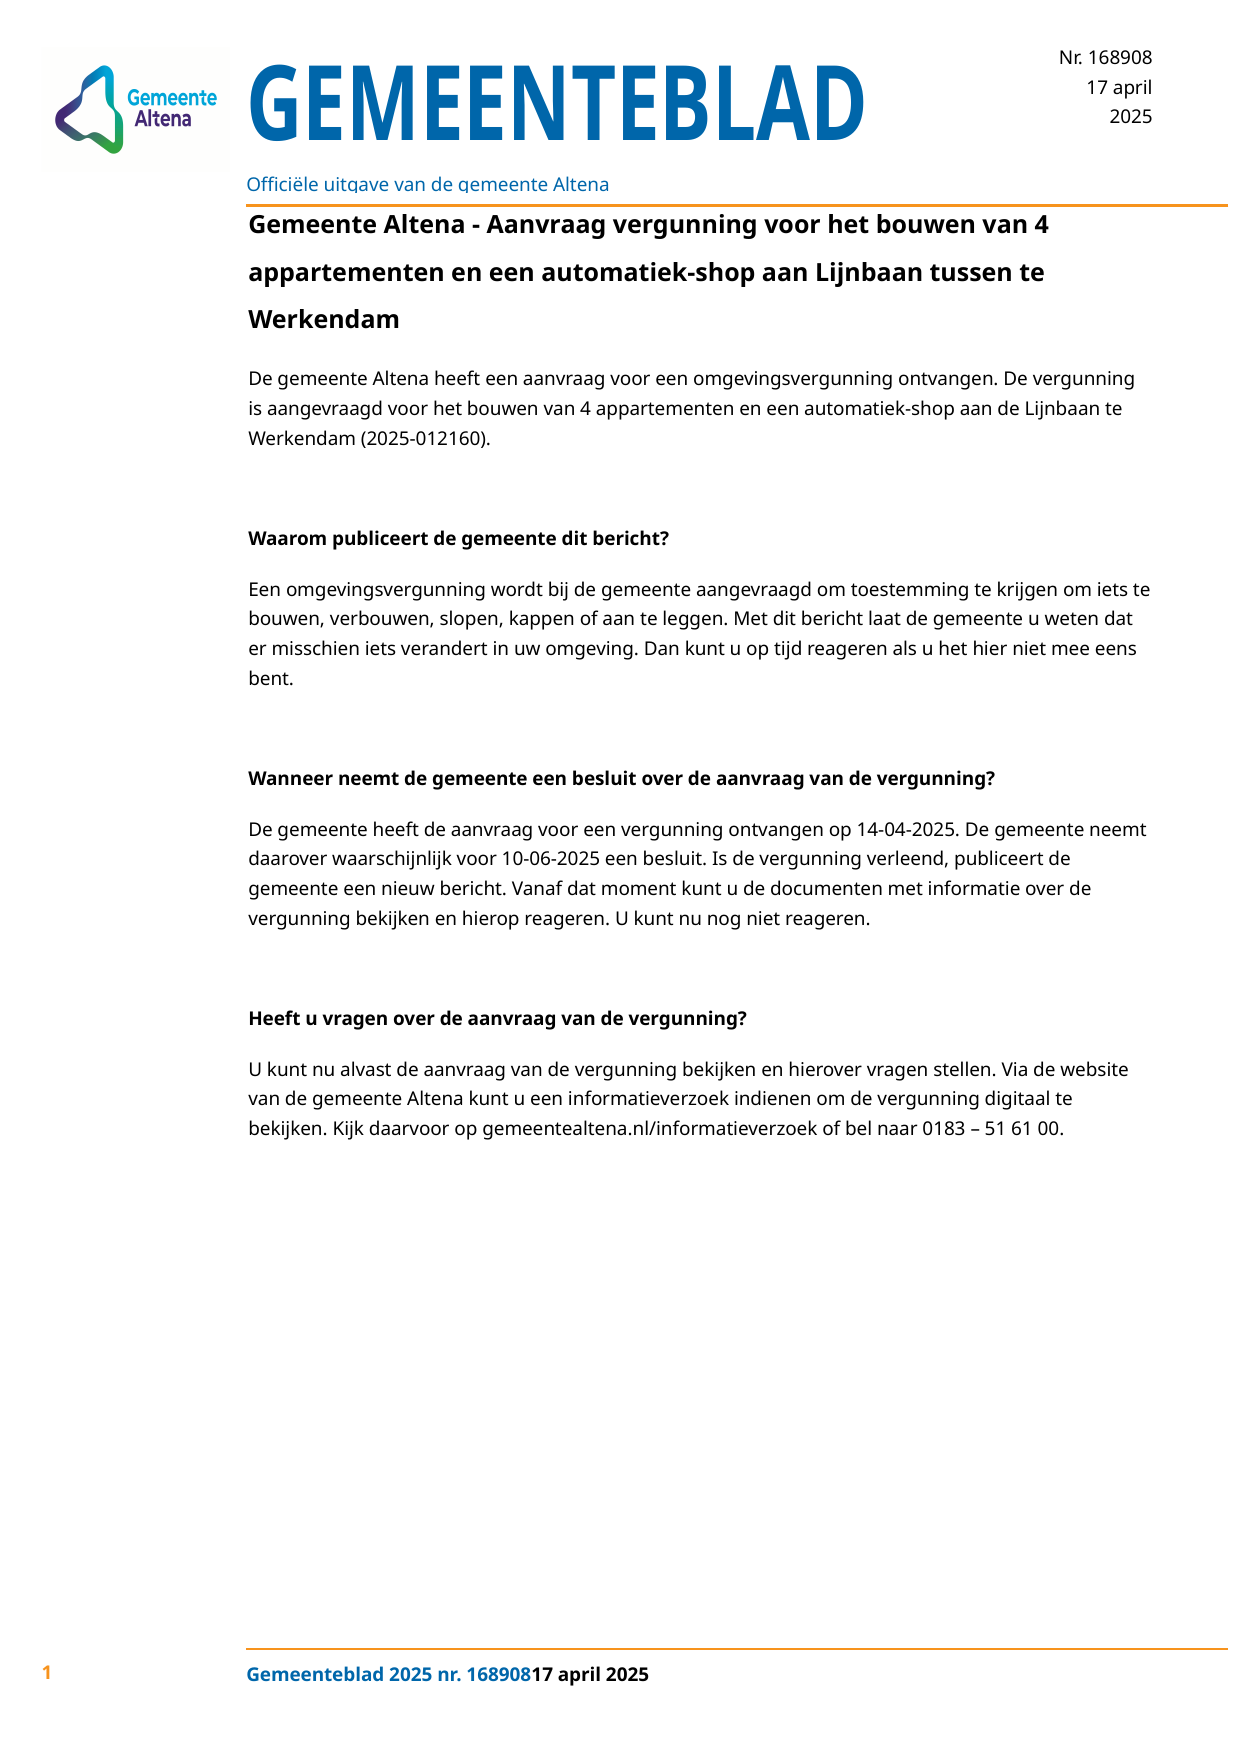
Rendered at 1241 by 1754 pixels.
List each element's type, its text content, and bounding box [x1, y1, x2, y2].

text De gemeente Altena heeft een aanvraag voor een omgevingsvergunning ontvangen. De vergunning is aangevraagd voor het bouwen van 4 appartementen en een automatiek-shop aan de Lijnbaan te Werkendam (2025-012160). [248, 366, 1152, 450]
text Heeft u vragen over de aanvraag van de vergunning? [248, 1006, 1152, 1031]
text Gemeente Altena - Aanvraag vergunning voor het bouwen van 4 appartementen en een automatiek-shop aan Lijnbaan tussen te Werkendam [248, 207, 1152, 336]
picture [41, 47, 231, 172]
text De gemeente heeft de aanvraag voor een vergunning ontvangen op 14-04-2025. De gemeente neemt daarover waarschijnlijk voor 10-06-2025 een besluit. Is de vergunning verleend, publiceert de gemeente een nieuw bericht. Vanaf dat moment kunt u de documenten met informatie over de vergunning bekijken en hierop reageren. U kunt nu nog niet reageren. [248, 816, 1152, 930]
text Een omgevingsvergunning wordt bij de gemeente aangevraagd om toestemming te krijgen om iets te bouwen, verbouwen, slopen, kappen of aan te leggen. Met dit bericht laat de gemeente u weten dat er misschien iets verandert in uw omgeving. Dan kunt u op tijd reageren als u het hier niet mee eens bent. [248, 576, 1152, 690]
text U kunt nu alvast de aanvraag van de vergunning bekijken en hierover vragen stellen. Via de website van de gemeente Altena kunt u een informatieverzoek indienen om de vergunning digitaal te bekijken. Kijk daarvoor op gemeentealtena.nl/informatieverzoek of bel naar 0183 – 51 61 00. [248, 1056, 1152, 1141]
text Waarom publiceert de gemeente dit bericht? [248, 526, 1152, 551]
text Wanneer neemt de gemeente een besluit over de aanvraag van de vergunning? [248, 766, 1152, 791]
